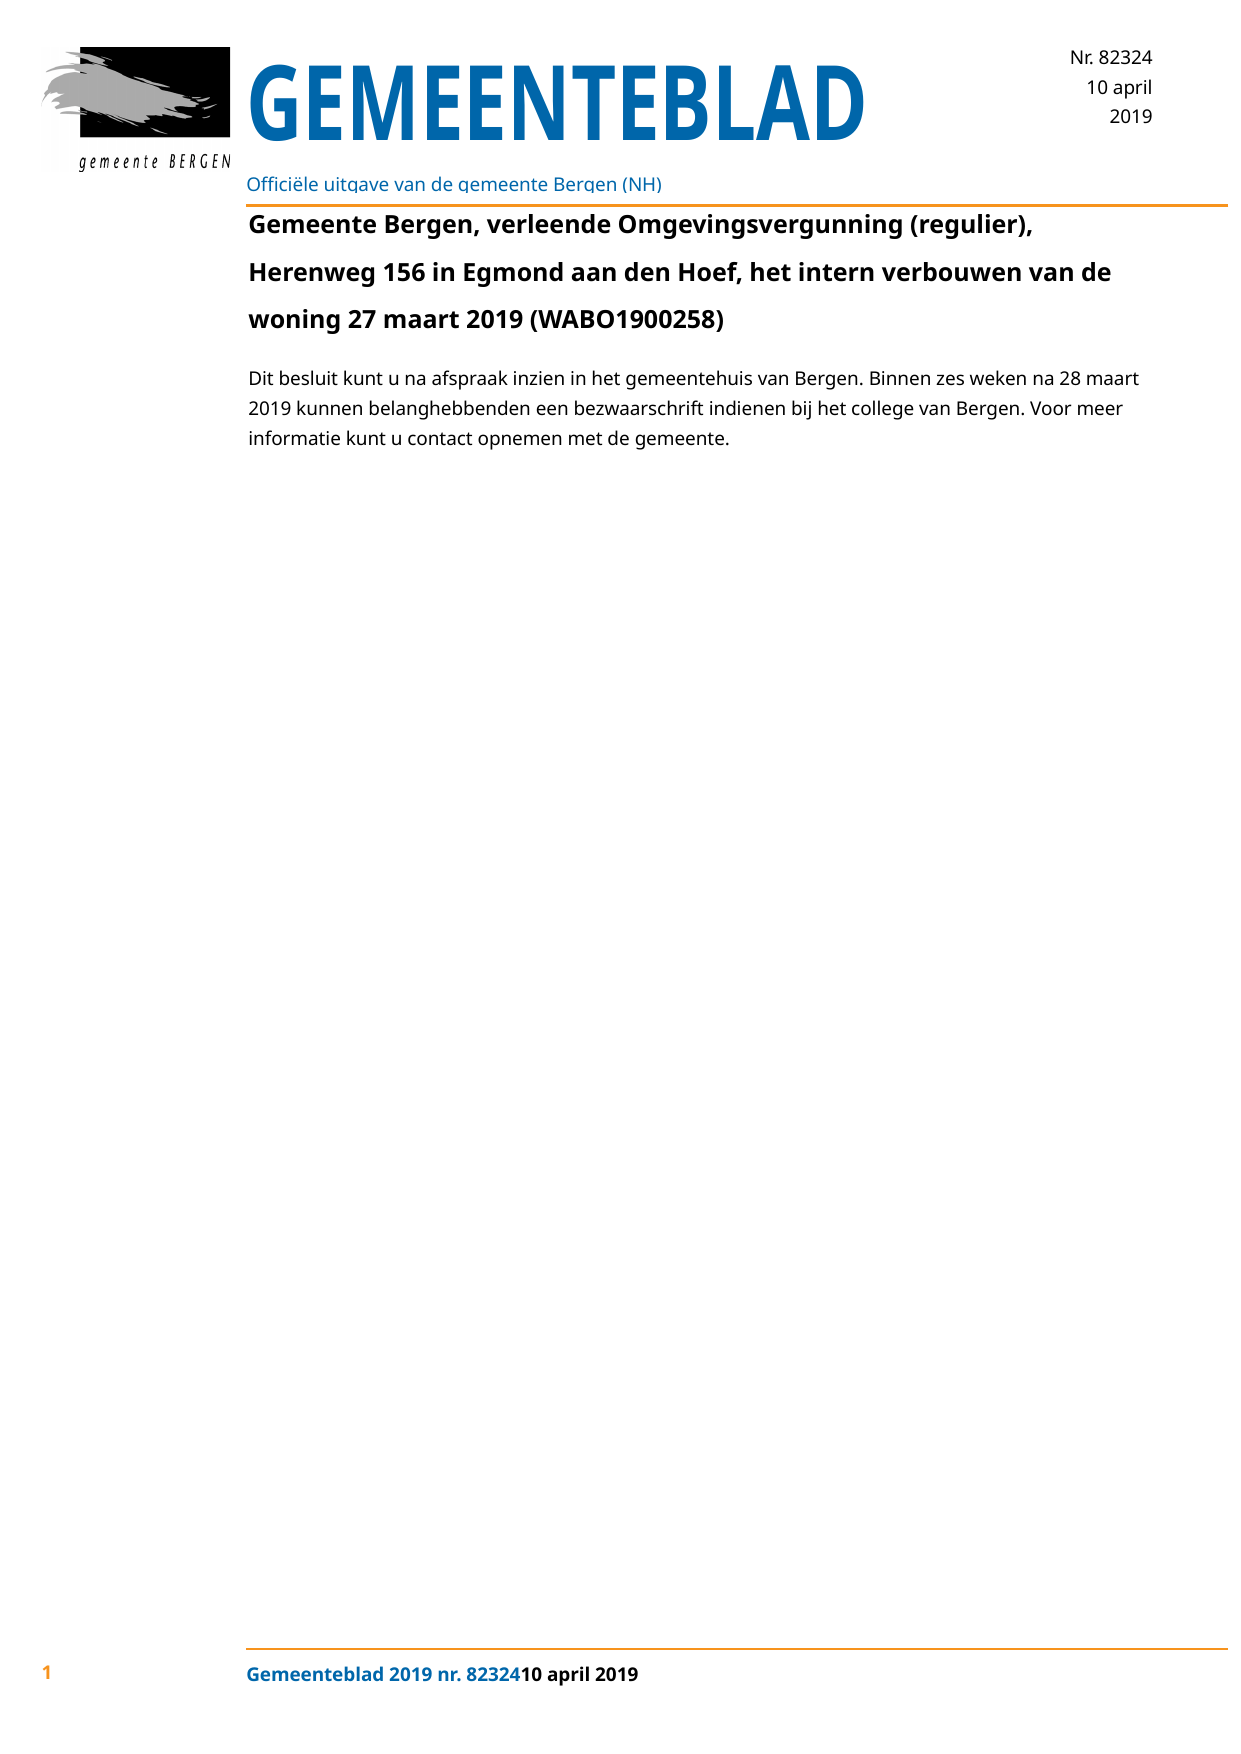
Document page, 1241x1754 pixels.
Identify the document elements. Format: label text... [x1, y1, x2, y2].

picture [41, 47, 231, 172]
text Dit besluit kunt u na afspraak inzien in het gemeentehuis van Bergen. Binnen zes weken na 28 maart 2019 kunnen belanghebbenden een bezwaarschrift indienen bij het college van Bergen. Voor meer informatie kunt u contact opnemen met de gemeente. [248, 366, 1152, 450]
text Gemeente Bergen, verleende Omgevingsvergunning (regulier), Herenweg 156 in Egmond aan den Hoef, het intern verbouwen van de woning 27 maart 2019 (WABO1900258) [248, 207, 1152, 336]
